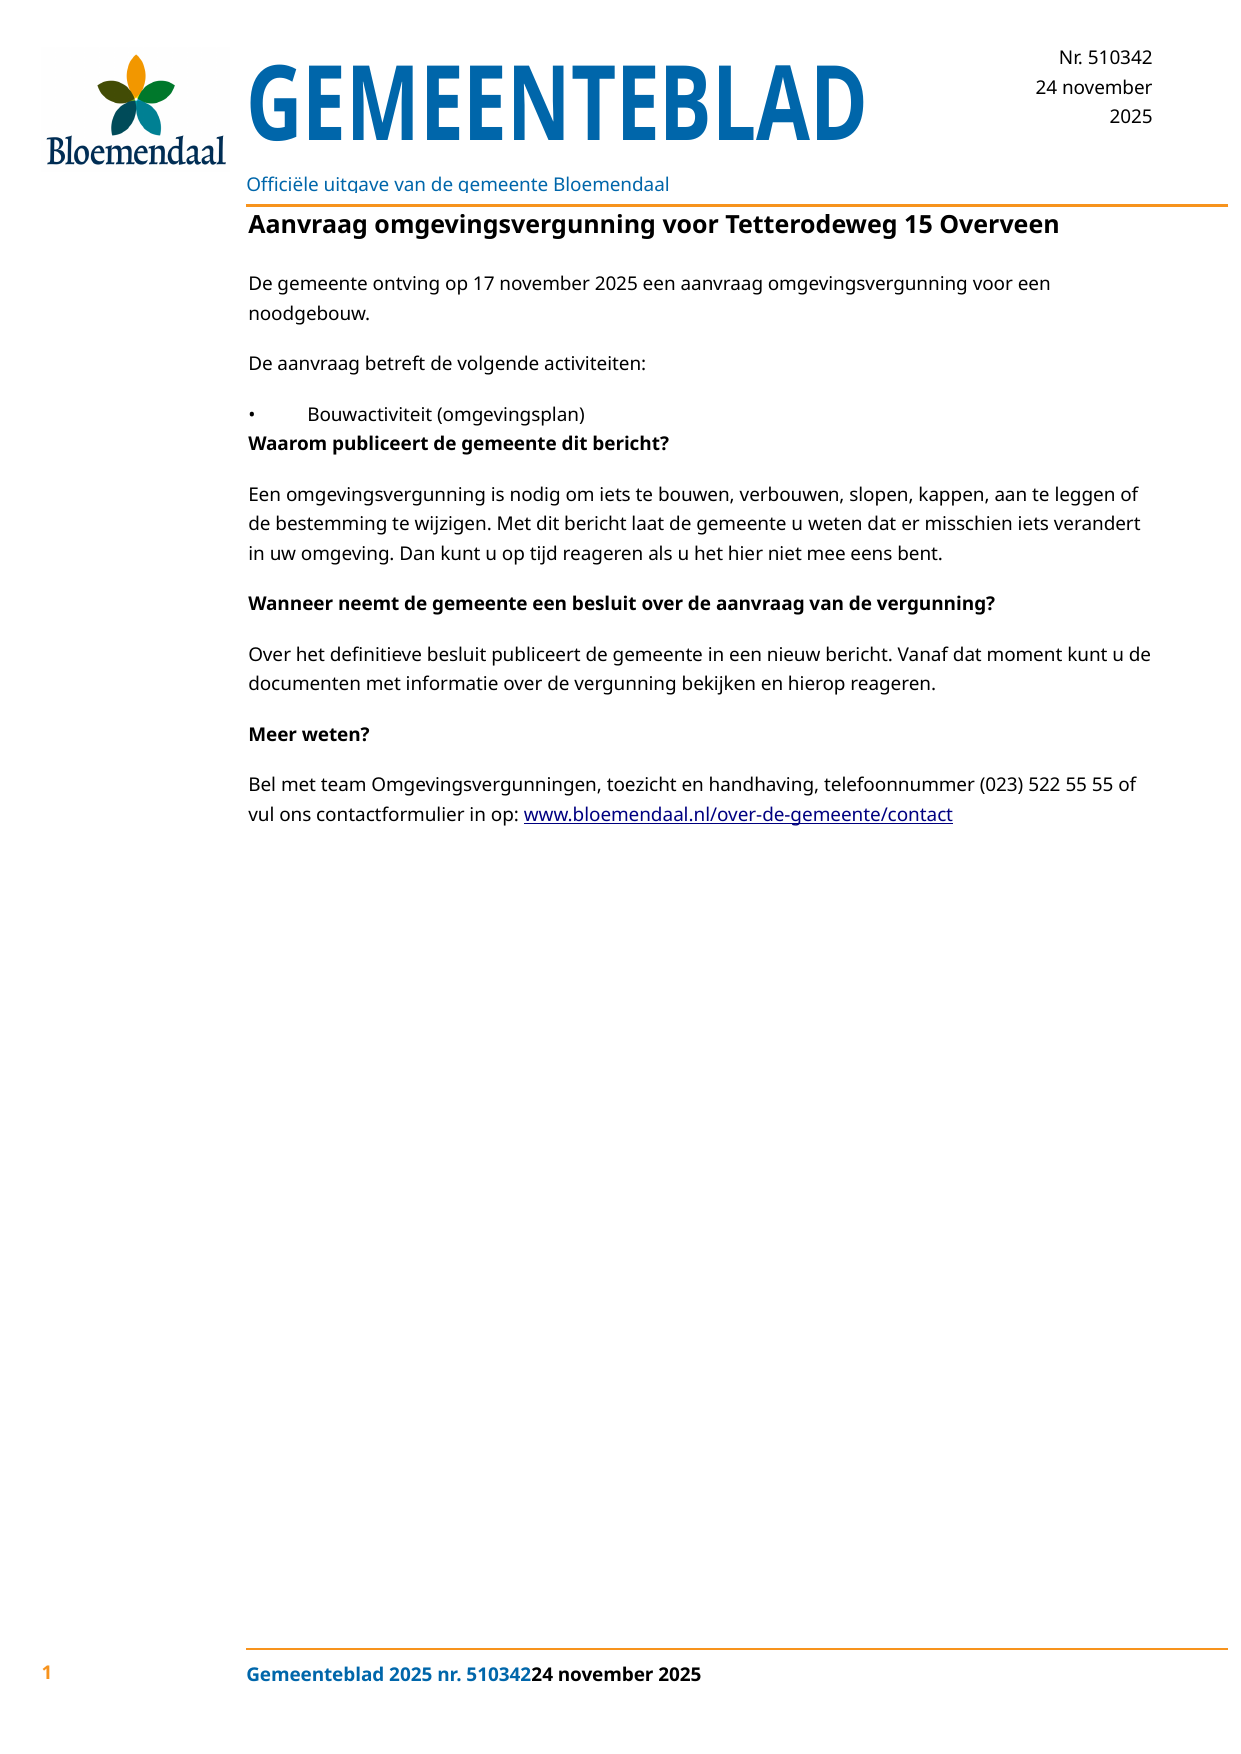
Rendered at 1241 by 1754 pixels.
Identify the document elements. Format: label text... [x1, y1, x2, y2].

picture [41, 47, 231, 172]
text Wanneer neemt de gemeente een besluit over de aanvraag van de vergunning? [248, 590, 1152, 616]
list Bouwactiviteit (omgevingsplan) [248, 401, 1152, 426]
text Bel met team Omgevingsvergunningen, toezicht en handhaving, telefoonnummer (023) 522 55 55 of vul ons contactformulier in op: www.bloemendaal.nl/over-de-gemeente/contact [248, 771, 1152, 826]
text Waarom publiceert de gemeente dit bericht? [248, 430, 1152, 456]
text De aanvraag betreft de volgende activiteiten: [248, 350, 1152, 376]
text Meer weten? [248, 721, 1152, 746]
text De gemeente ontving op 17 november 2025 een aanvraag omgevingsvergunning voor een noodgebouw. [248, 270, 1152, 326]
text Een omgevingsvergunning is nodig om iets te bouwen, verbouwen, slopen, kappen, aan te leggen of de bestemming te wijzigen. Met dit bericht laat de gemeente u weten dat er misschien iets verandert in uw omgeving. Dan kunt u op tijd reageren als u het hier niet mee eens bent. [248, 481, 1152, 566]
text Over het definitieve besluit publiceert de gemeente in een nieuw bericht. Vanaf dat moment kunt u de documenten met informatie over de vergunning bekijken en hierop reageren. [248, 641, 1152, 696]
text Aanvraag omgevingsvergunning voor Tetterodeweg 15 Overveen [248, 207, 1152, 241]
